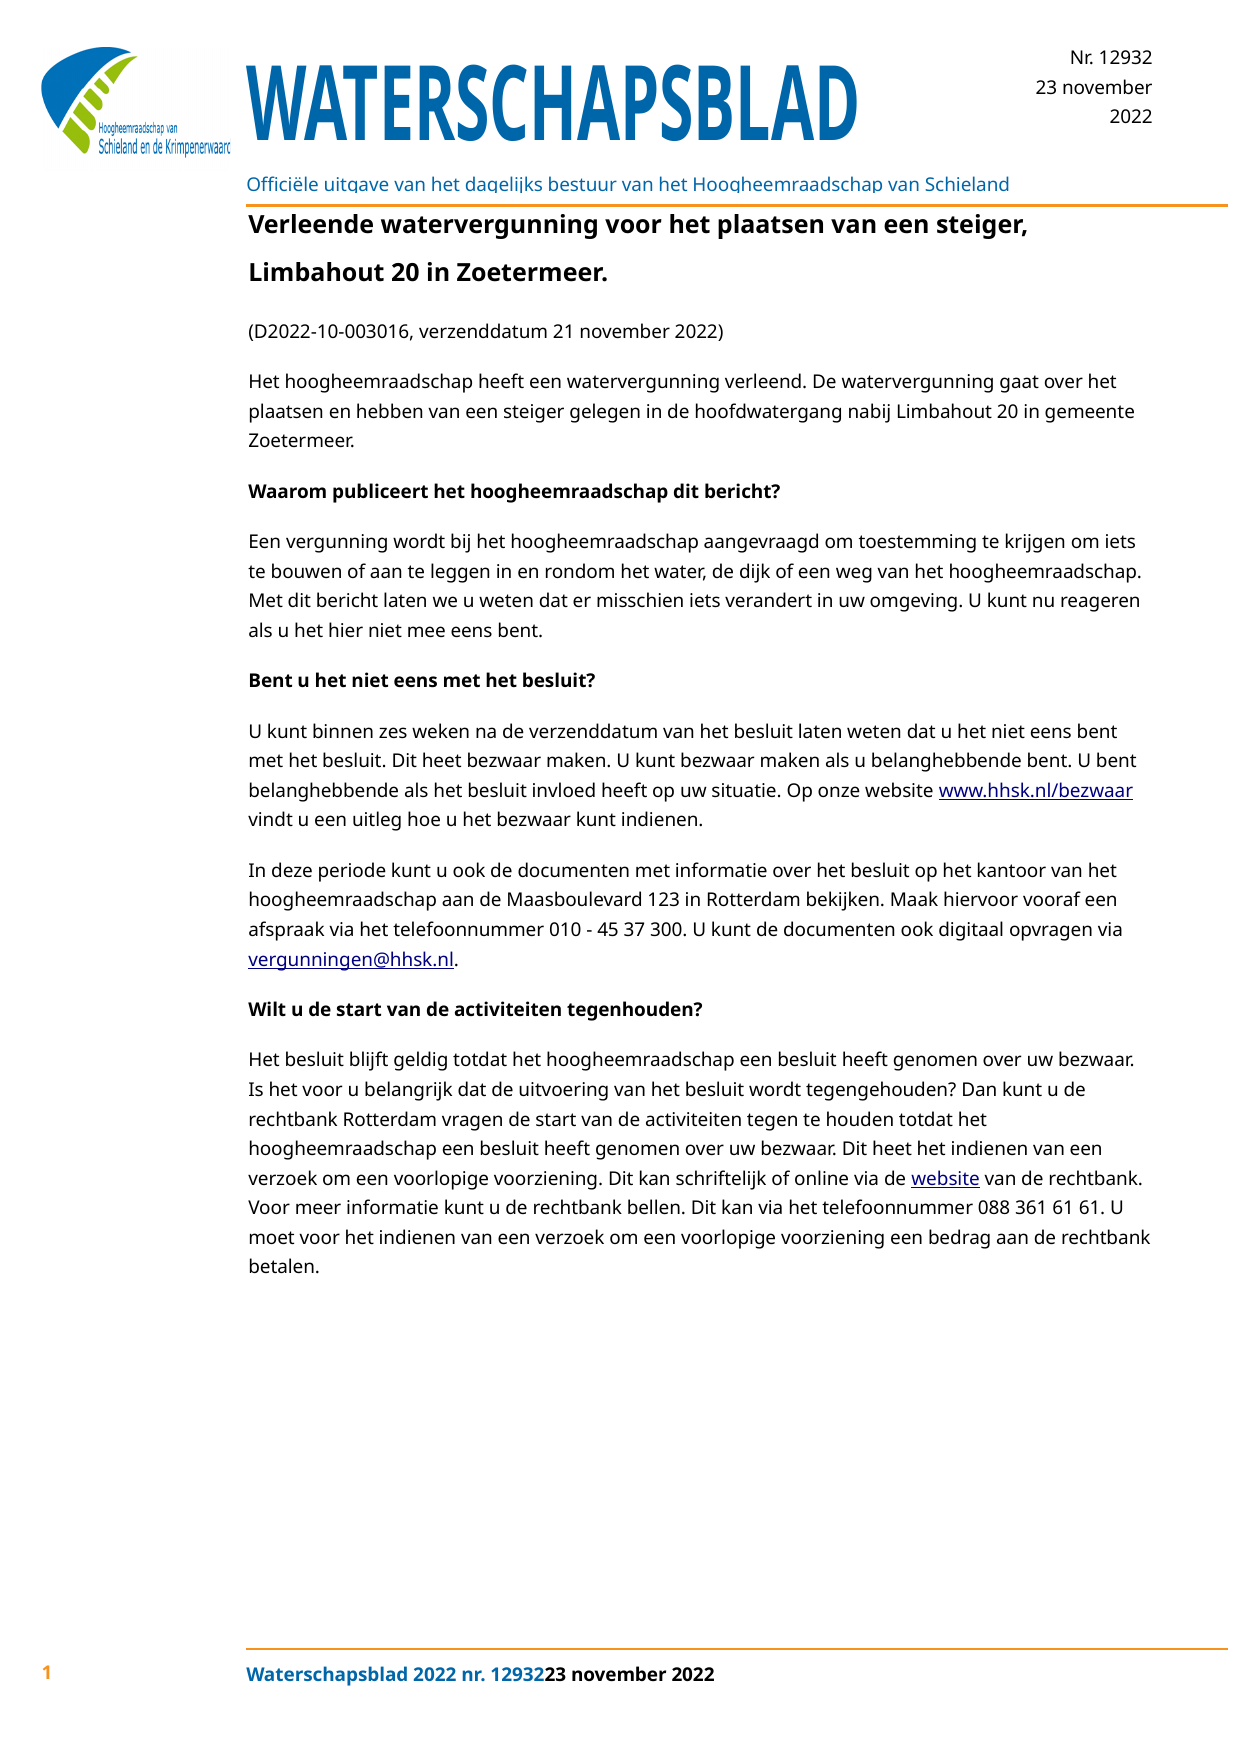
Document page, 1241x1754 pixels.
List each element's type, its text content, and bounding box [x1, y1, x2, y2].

text U kunt binnen zes weken na de verzenddatum van het besluit laten weten dat u het niet eens bent met het besluit. Dit heet bezwaar maken. U kunt bezwaar maken als u belanghebbende bent. U bent belanghebbende als het besluit invloed heeft op uw situatie. Op onze website www.hhsk.nl/bezwaar vindt u een uitleg hoe u het bezwaar kunt indienen. [248, 718, 1152, 832]
text Bent u het niet eens met het besluit? [248, 667, 1152, 693]
text In deze periode kunt u ook de documenten met informatie over het besluit op het kantoor van het hoogheemraadschap aan de Maasboulevard 123 in Rotterdam bekijken. Maak hiervoor vooraf een afspraak via het telefoonnummer 010 - 45 37 300. U kunt de documenten ook digitaal opvragen via vergunningen@hhsk.nl. [248, 857, 1152, 972]
text Het besluit blijft geldig totdat het hoogheemraadschap een besluit heeft genomen over uw bezwaar. Is het voor u belangrijk dat de uitvoering van het besluit wordt tegengehouden? Dan kunt u de rechtbank Rotterdam vragen de start van de activiteiten tegen te houden totdat het hoogheemraadschap een besluit heeft genomen over uw bezwaar. Dit heet het indienen van een verzoek om een voorlopige voorziening. Dit kan schriftelijk of online via de website van de rechtbank. Voor meer informatie kunt u de rechtbank bellen. Dit kan via het telefoonnummer 088 361 61 61. U moet voor het indienen van een verzoek om een voorlopige voorziening een bedrag aan de rechtbank betalen. [248, 1047, 1152, 1279]
text Een vergunning wordt bij het hoogheemraadschap aangevraagd om toestemming te krijgen om iets te bouwen of aan te leggen in en rondom het water, de dijk of een weg van het hoogheemraadschap. Met dit bericht laten we u weten dat er misschien iets verandert in uw omgeving. U kunt nu reageren als u het hier niet mee eens bent. [248, 528, 1152, 643]
text Het hoogheemraadschap heeft een watervergunning verleend. De watervergunning gaat over het plaatsen en hebben van een steiger gelegen in de hoofdwatergang nabij Limbahout 20 in gemeente Zoetermeer. [248, 368, 1152, 453]
text Verleende watervergunning voor het plaatsen van een steiger, Limbahout 20 in Zoetermeer. [248, 207, 1152, 288]
picture [41, 47, 231, 172]
text Wilt u de start van de activiteiten tegenhouden? [248, 996, 1152, 1022]
text (D2022-10-003016, verzenddatum 21 november 2022) [248, 318, 1152, 344]
text Waarom publiceert het hoogheemraadschap dit bericht? [248, 478, 1152, 504]
